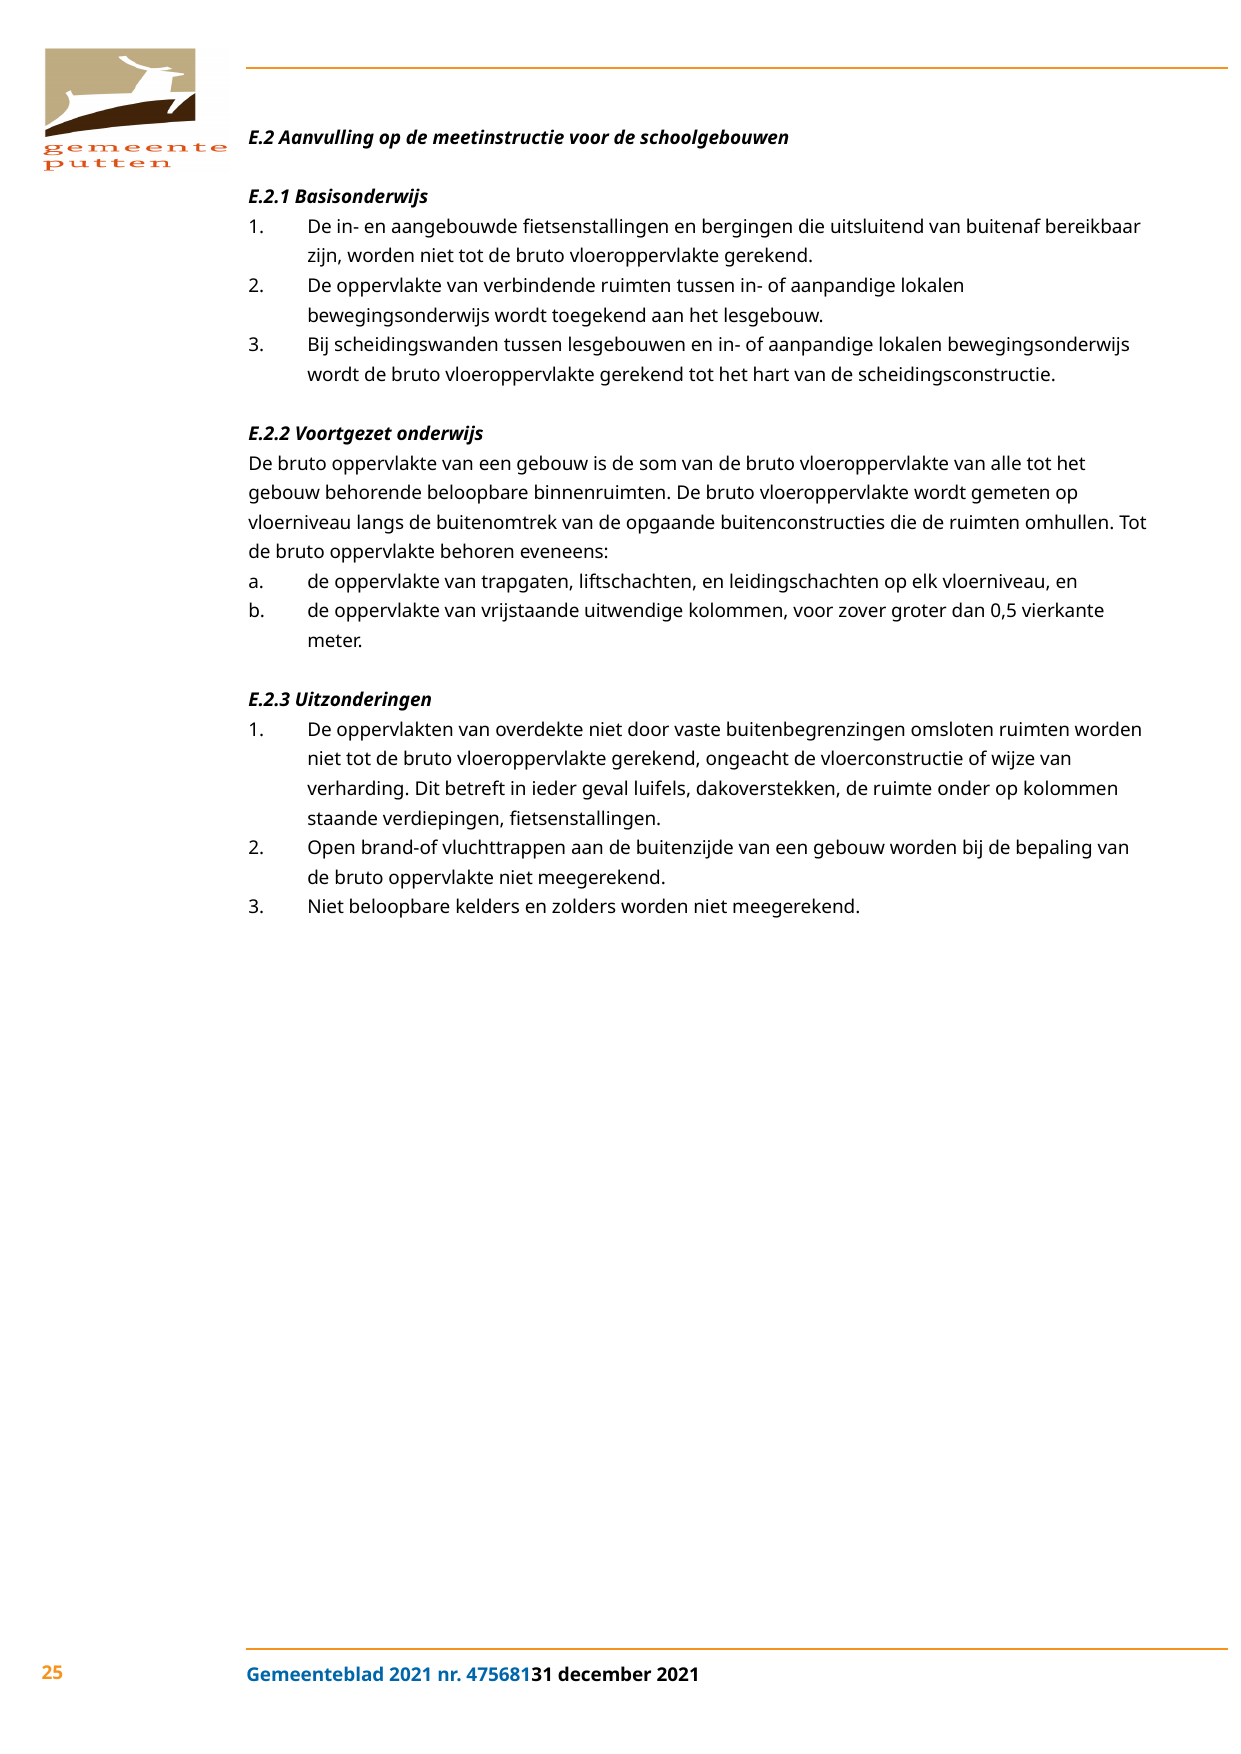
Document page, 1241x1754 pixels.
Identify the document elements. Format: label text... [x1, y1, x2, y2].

list De oppervlakte van verbindende ruimten tussen in- of aanpandige lokalen bewegingsonderwijs wordt toegekend aan het lesgebouw. [248, 272, 1152, 328]
text De bruto oppervlakte van een gebouw is de som van de bruto vloeroppervlakte van alle tot het gebouw behorende beloopbare binnenruimten. De bruto vloeroppervlakte wordt gemeten op vloerniveau langs de buitenomtrek van de opgaande buitenconstructies die de ruimten omhullen. Tot de bruto oppervlakte behoren eveneens: [248, 450, 1152, 564]
list Niet beloopbare kelders en zolders worden niet meegerekend. [248, 893, 1152, 919]
list Open brand-of vluchttrappen aan de buitenzijde van een gebouw worden bij de bepaling van de bruto oppervlakte niet meegerekend. [248, 834, 1152, 890]
text E.2.3 Uitzonderingen [248, 686, 1152, 712]
text E.2.2 Voortgezet onderwijs [248, 420, 1152, 446]
list De oppervlakten van overdekte niet door vaste buitenbegrenzingen omsloten ruimten worden niet tot de bruto vloeroppervlakte gerekend, ongeacht de vloerconstructie of wijze van verharding. Dit betreft in ieder geval luifels, dakoverstekken, de ruimte onder op kolommen staande verdiepingen, fietsenstallingen. [248, 716, 1152, 831]
list De in- en aangebouwde fietsenstallingen en bergingen die uitsluitend van buitenaf bereikbaar zijn, worden niet tot de bruto vloeroppervlakte gerekend. [248, 213, 1152, 268]
list Bij scheidingswanden tussen lesgebouwen en in- of aanpandige lokalen bewegingsonderwijs wordt de bruto vloeroppervlakte gerekend tot het hart van de scheidingsconstructie. [248, 331, 1152, 387]
list de oppervlakte van trapgaten, liftschachten, en leidingschachten op elk vloerniveau, en [248, 568, 1152, 594]
text E.2.1 Basisonderwijs [248, 183, 1152, 209]
list de oppervlakte van vrijstaande uitwendige kolommen, voor zover groter dan 0,5 vierkante meter. [248, 598, 1152, 653]
picture [41, 47, 231, 172]
text E.2 Aanvulling op de meetinstructie voor de schoolgebouwen [248, 124, 1152, 150]
